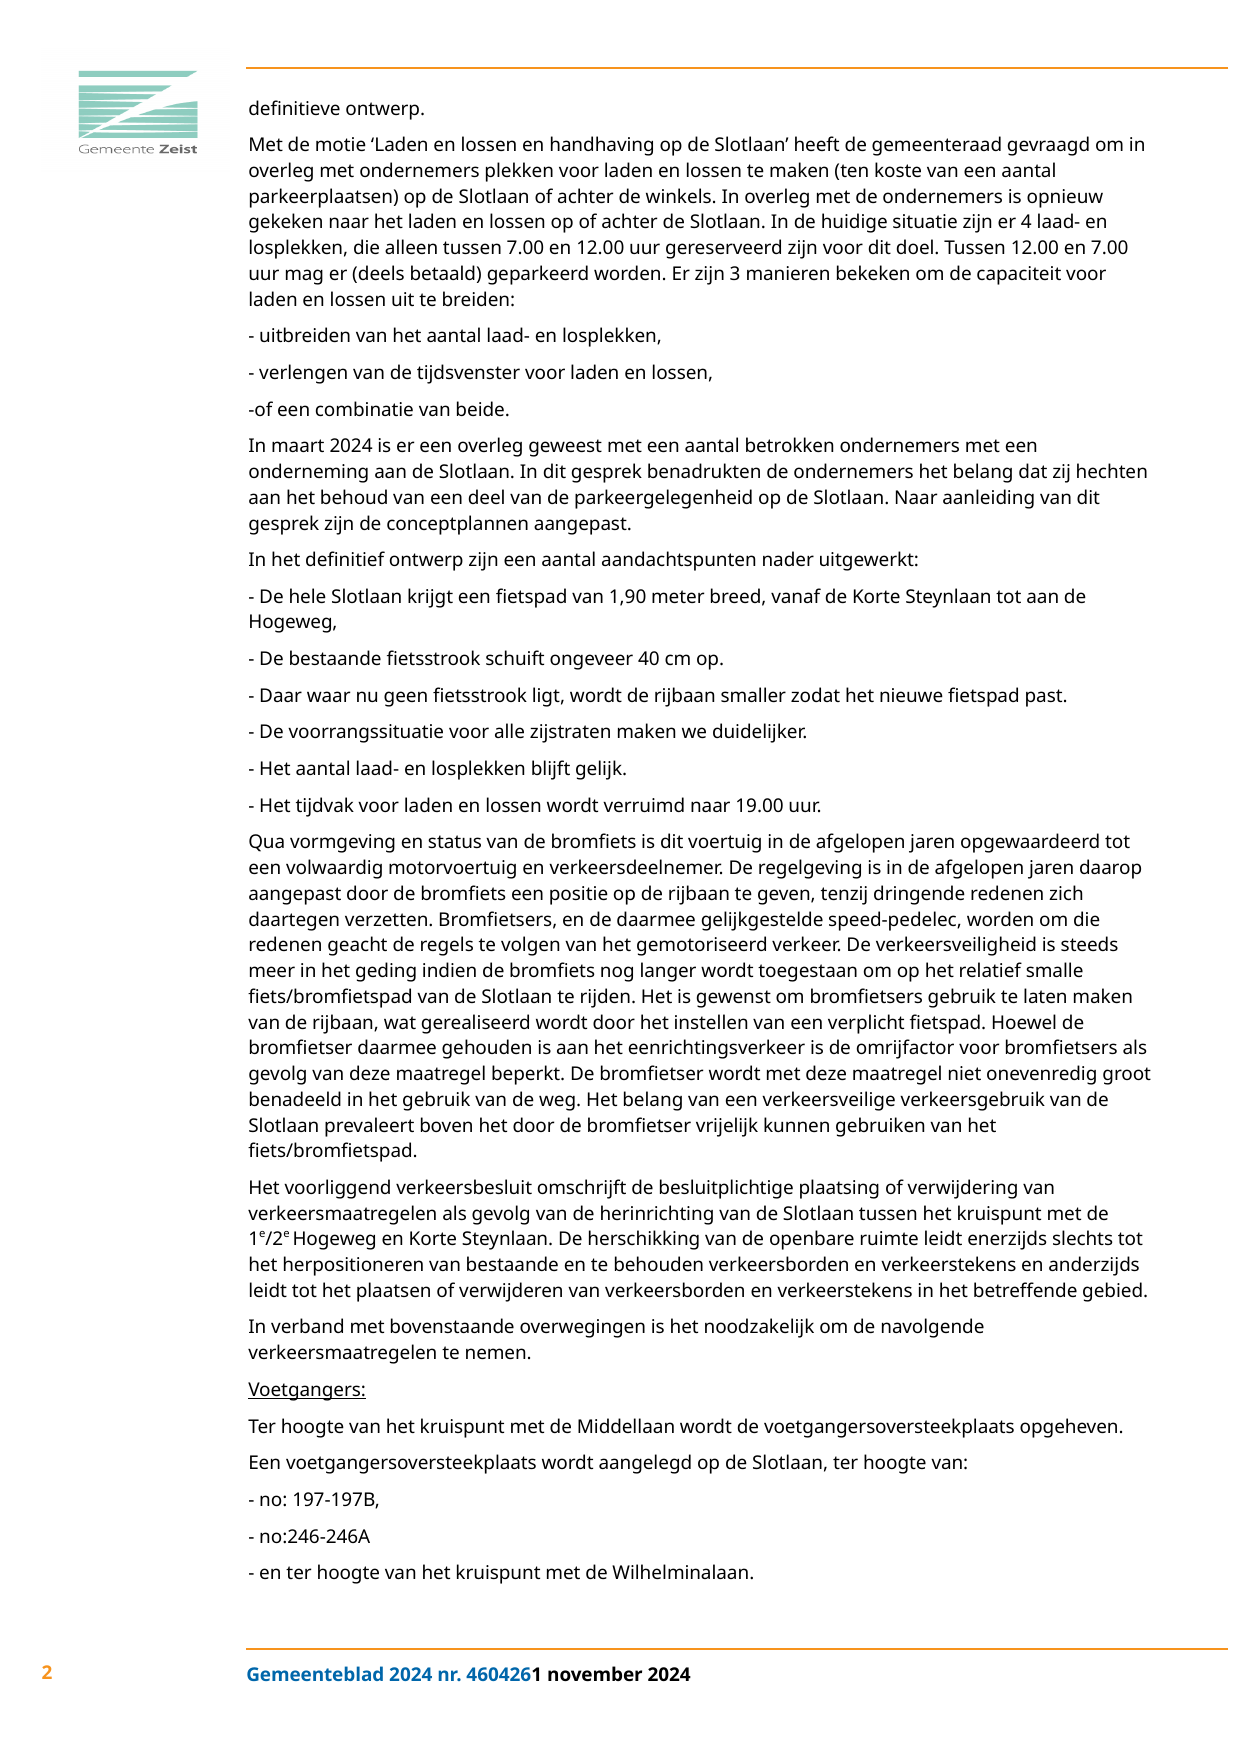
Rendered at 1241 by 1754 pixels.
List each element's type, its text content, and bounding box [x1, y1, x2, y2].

text definitieve ontwerp. [248, 95, 1152, 121]
text Met de motie ‘Laden en lossen en handhaving op de Slotlaan’ heeft de gemeenteraad gevraagd om in overleg met ondernemers plekken voor laden en lossen te maken (ten koste van een aantal parkeerplaatsen) op de Slotlaan of achter de winkels. In overleg met de ondernemers is opnieuw gekeken naar het laden en lossen op of achter de Slotlaan. In de huidige situatie zijn er 4 laad- en losplekken, die alleen tussen 7.00 en 12.00 uur gereserveerd zijn voor dit doel. Tussen 12.00 en 7.00 uur mag er (deels betaald) geparkeerd worden. Er zijn 3 manieren bekeken om de capaciteit voor laden en lossen uit te breiden: [248, 131, 1152, 312]
text Qua vormgeving en status van de bromfiets is dit voertuig in de afgelopen jaren opgewaardeerd tot een volwaardig motorvoertuig en verkeersdeelnemer. De regelgeving is in de afgelopen jaren daarop aangepast door de bromfiets een positie op de rijbaan te geven, tenzij dringende redenen zich daartegen verzetten. Bromfietsers, en de daarmee gelijkgestelde speed-pedelec, worden om die redenen geacht de regels te volgen van het gemotoriseerd verkeer. De verkeersveiligheid is steeds meer in het geding indien de bromfiets nog langer wordt toegestaan om op het relatief smalle fiets/bromfietspad van de Slotlaan te rijden. Het is gewenst om bromfietsers gebruik te laten maken van de rijbaan, wat gerealiseerd wordt door het instellen van een verplicht fietspad. Hoewel de bromfietser daarmee gehouden is aan het eenrichtingsverkeer is de omrijfactor voor bromfietsers als gevolg van deze maatregel beperkt. De bromfietser wordt met deze maatregel niet onevenredig groot benadeeld in het gebruik van de weg. Het belang van een verkeersveilige verkeersgebruik van de Slotlaan prevaleert boven het door de bromfietser vrijelijk kunnen gebruiken van het fiets/bromfietspad. [248, 829, 1152, 1163]
text Het voorliggend verkeersbesluit omschrijft de besluitplichtige plaatsing of verwijdering van verkeersmaatregelen als gevolg van de herinrichting van de Slotlaan tussen het kruispunt met de 1e/2e Hogeweg en Korte Steynlaan. De herschikking van de openbare ruimte leidt enerzijds slechts tot het herpositioneren van bestaande en te behouden verkeersborden en verkeerstekens en anderzijds leidt tot het plaatsen of verwijderen van verkeersborden en verkeerstekens in het betreffende gebied. [248, 1174, 1152, 1303]
text Voetgangers: [248, 1376, 1152, 1402]
text -of een combinatie van beide. [248, 396, 1152, 422]
picture [41, 47, 231, 172]
text In maart 2024 is er een overleg geweest met een aantal betrokken ondernemers met een onderneming aan de Slotlaan. In dit gesprek benadrukten de ondernemers het belang dat zij hechten aan het behoud van een deel van de parkeergelegenheid op de Slotlaan. Naar aanleiding van dit gesprek zijn de conceptplannen aangepast. [248, 432, 1152, 535]
text - De hele Slotlaan krijgt een fietspad van 1,90 meter breed, vanaf de Korte Steynlaan tot aan de Hogeweg, [248, 583, 1152, 634]
text In verband met bovenstaande overwegingen is het noodzakelijk om de navolgende verkeersmaatregelen te nemen. [248, 1314, 1152, 1365]
text - Het aantal laad- en losplekken blijft gelijk. [248, 755, 1152, 781]
text - en ter hoogte van het kruispunt met de Wilhelminalaan. [248, 1559, 1152, 1585]
text - verlengen van de tijdsvenster voor laden en lossen, [248, 359, 1152, 385]
text In het definitief ontwerp zijn een aantal aandachtspunten nader uitgewerkt: [248, 546, 1152, 572]
text - Het tijdvak voor laden en lossen wordt verruimd naar 19.00 uur. [248, 792, 1152, 818]
text Een voetgangersoversteekplaats wordt aangelegd op de Slotlaan, ter hoogte van: [248, 1449, 1152, 1475]
text - no: 197-197B, [248, 1486, 1152, 1512]
text Ter hoogte van het kruispunt met de Middellaan wordt de voetgangersoversteekplaats opgeheven. [248, 1413, 1152, 1438]
text - no:246-246A [248, 1523, 1152, 1548]
text - De bestaande fietsstrook schuift ongeveer 40 cm op. [248, 645, 1152, 671]
text - Daar waar nu geen fietsstrook ligt, wordt de rijbaan smaller zodat het nieuwe fietspad past. [248, 682, 1152, 708]
text - uitbreiden van het aantal laad- en losplekken, [248, 322, 1152, 348]
text - De voorrangssituatie voor alle zijstraten maken we duidelijker. [248, 719, 1152, 744]
